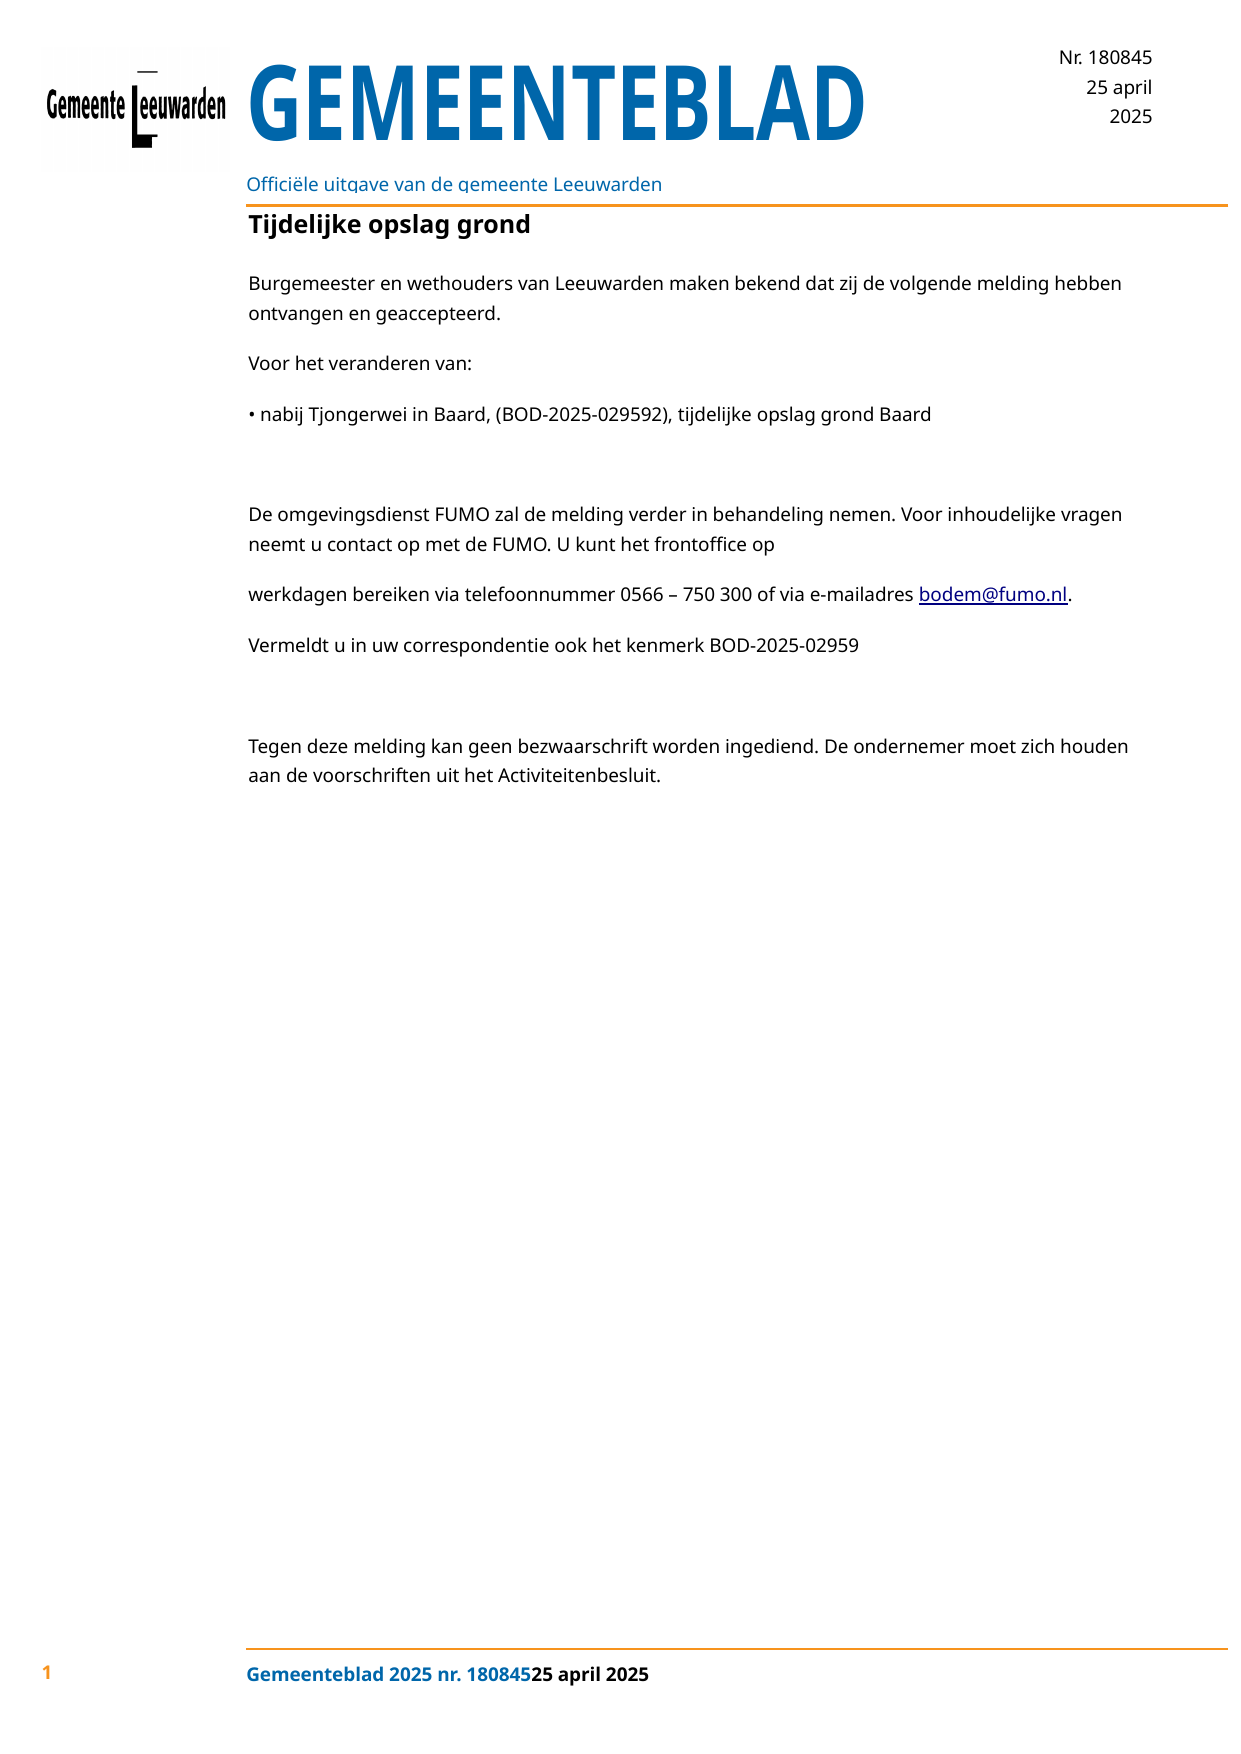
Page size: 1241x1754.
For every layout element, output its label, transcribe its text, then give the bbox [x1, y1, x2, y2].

text Tijdelijke opslag grond [248, 207, 1152, 241]
picture [41, 47, 231, 172]
text Vermeldt u in uw correspondentie ook het kenmerk BOD-2025-02959 [248, 632, 1152, 658]
text • nabij Tjongerwei in Baard, (BOD-2025-029592), tijdelijke opslag grond Baard [248, 401, 1152, 426]
text Voor het veranderen van: [248, 350, 1152, 376]
text De omgevingsdienst FUMO zal de melding verder in behandeling nemen. Voor inhoudelijke vragen neemt u contact op met de FUMO. U kunt het frontoffice op [248, 502, 1152, 557]
text Tegen deze melding kan geen bezwaarschrift worden ingediend. De ondernemer moet zich houden aan de voorschriften uit het Activiteitenbesluit. [248, 733, 1152, 788]
text werkdagen bereiken via telefoonnummer 0566 – 750 300 of via e-mailadres bodem@fumo.nl. [248, 582, 1152, 607]
text Burgemeester en wethouders van Leeuwarden maken bekend dat zij de volgende melding hebben ontvangen en geaccepteerd. [248, 270, 1152, 326]
